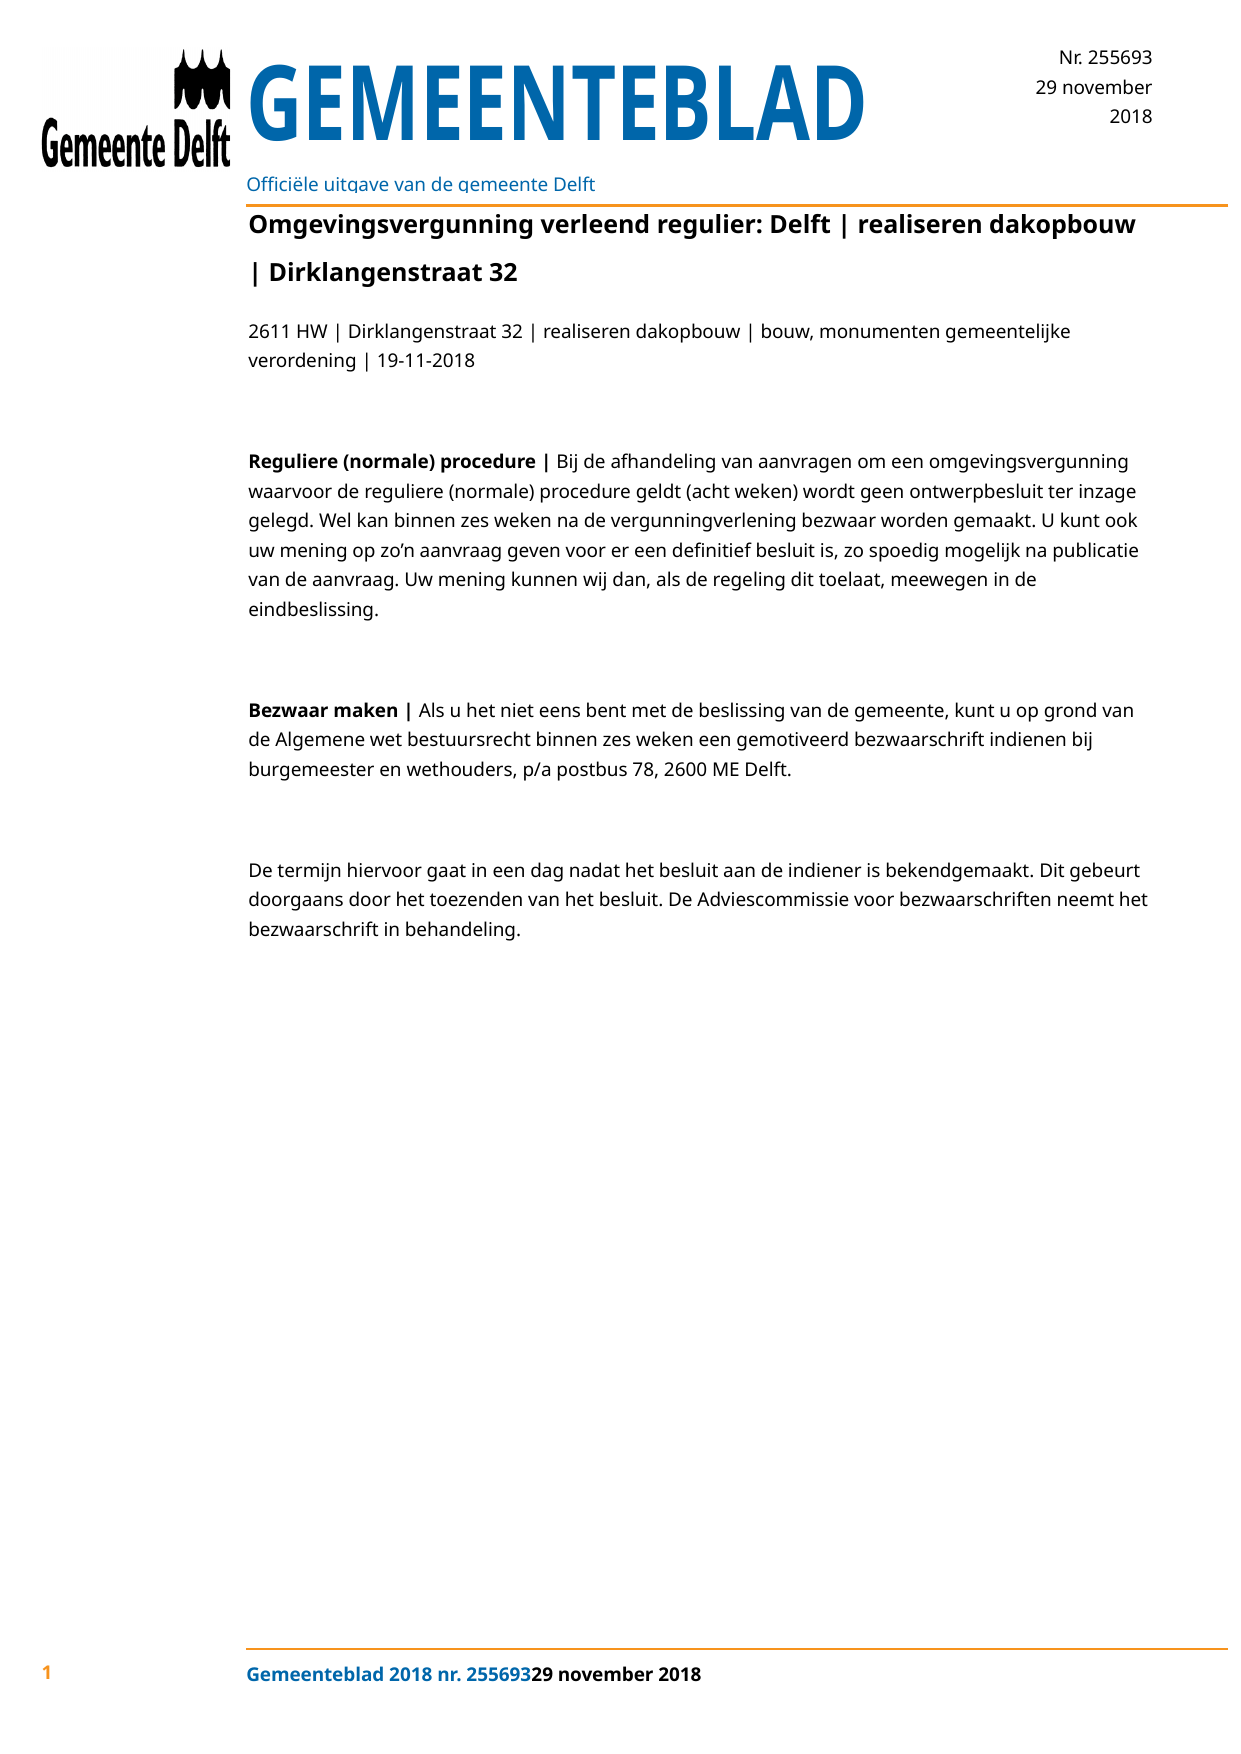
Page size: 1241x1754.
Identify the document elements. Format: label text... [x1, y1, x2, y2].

text Omgevingsvergunning verleend regulier: Delft | realiseren dakopbouw | Dirklangenstraat 32 [248, 207, 1152, 288]
text De termijn hiervoor gaat in een dag nadat het besluit aan de indiener is bekendgemaakt. Dit gebeurt doorgaans door het toezenden van het besluit. De Adviescommissie voor bezwaarschriften neemt het bezwaarschrift in behandeling. [248, 857, 1152, 942]
text 2611 HW | Dirklangenstraat 32 | realiseren dakopbouw | bouw, monumenten gemeentelijke verordening | 19-11-2018 [248, 318, 1152, 373]
text Bezwaar maken | Als u het niet eens bent met de beslissing van de gemeente, kunt u op grond van de Algemene wet bestuursrecht binnen zes weken een gemotiveerd bezwaarschrift indienen bij burgemeester en wethouders, p/a postbus 78, 2600 ME Delft. [248, 697, 1152, 782]
picture [41, 47, 231, 172]
text Reguliere (normale) procedure | Bij de afhandeling van aanvragen om een omgevingsvergunning waarvoor de reguliere (normale) procedure geldt (acht weken) wordt geen ontwerpbesluit ter inzage gelegd. Wel kan binnen zes weken na de vergunningverlening bezwaar worden gemaakt. U kunt ook uw mening op zo’n aanvraag geven voor er een definitief besluit is, zo spoedig mogelijk na publicatie van de aanvraag. Uw mening kunnen wij dan, als de regeling dit toelaat, meewegen in de eindbeslissing. [248, 448, 1152, 622]
